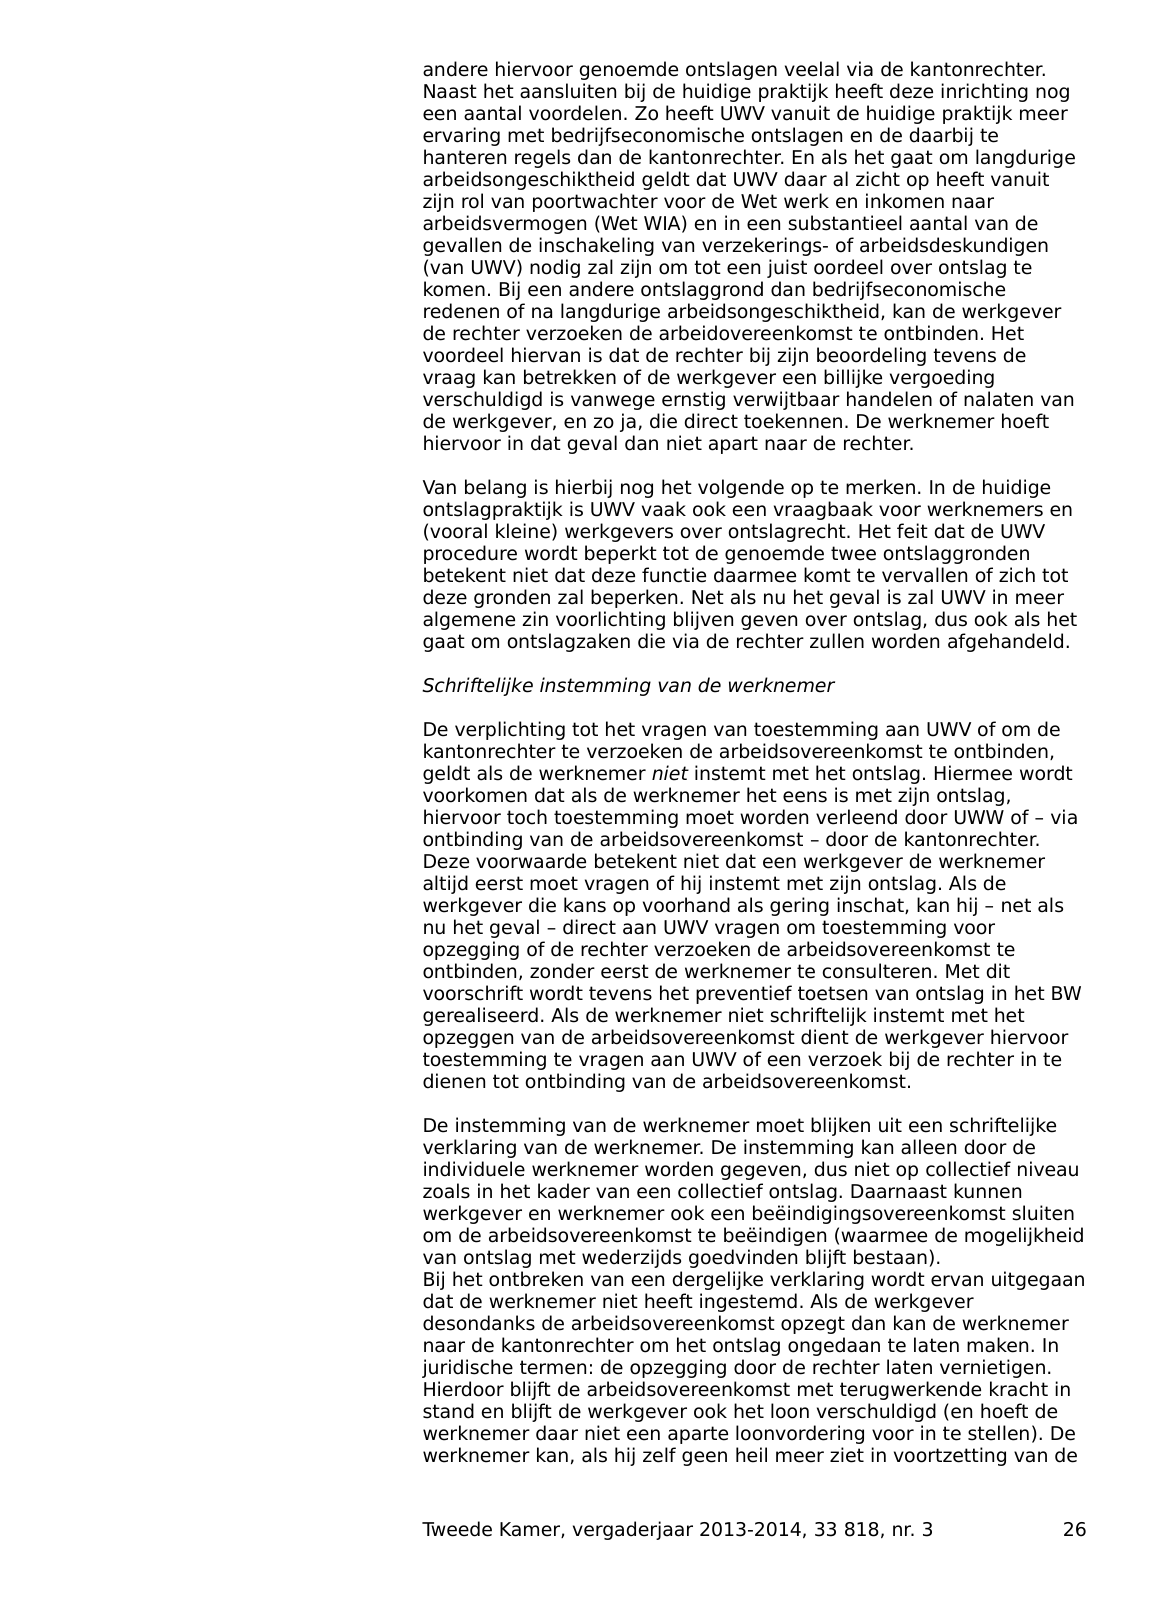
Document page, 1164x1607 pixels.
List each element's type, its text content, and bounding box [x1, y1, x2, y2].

text andere hiervoor genoemde ontslagen veelal via de kantonrechter. Naast het aansluiten bij de huidige praktijk heeft deze inrichting nog een aantal voordelen. Zo heeft UWV vanuit de huidige praktijk meer ervaring met bedrijfseconomische ontslagen en de daarbij te hanteren regels dan de kantonrechter. En als het gaat om langdurige arbeidsongeschiktheid geldt dat UWV daar al zicht op heeft vanuit zijn rol van poortwachter voor de Wet werk en inkomen naar arbeidsvermogen (Wet WIA) en in een substantieel aantal van de gevallen de inschakeling van verzekerings- of arbeidsdeskundigen (van UWV) nodig zal zijn om tot een juist oordeel over ontslag te komen. Bij een andere ontslaggrond dan bedrijfseconomische redenen of na langdurige arbeidsongeschiktheid, kan de werkgever de rechter verzoeken de arbeidovereenkomst te ontbinden. Het voordeel hiervan is dat de rechter bij zijn beoordeling tevens de vraag kan betrekken of de werkgever een billijke vergoeding verschuldigd is vanwege ernstig verwijtbaar handelen of nalaten van de werkgever, en zo ja, die direct toekennen. De werknemer hoeft hiervoor in dat geval dan niet apart naar de rechter. [422, 59, 1087, 455]
text Bij het ontbreken van een dergelijke verklaring wordt ervan uitgegaan dat de werknemer niet heeft ingestemd. Als de werkgever desondanks de arbeidsovereenkomst opzegt dan kan de werknemer naar de kantonrechter om het ontslag ongedaan te laten maken. In juridische termen: de opzegging door de rechter laten vernietigen. Hierdoor blijft de arbeidsovereenkomst met terugwerkende kracht in stand en blijft de werkgever ook het loon verschuldigd (en hoeft de werknemer daar niet een aparte loonvordering voor in te stellen). De werknemer kan, als hij zelf geen heil meer ziet in voortzetting van de [422, 1269, 1087, 1467]
text Van belang is hierbij nog het volgende op te merken. In de huidige ontslagpraktijk is UWV vaak ook een vraagbaak voor werknemers en (vooral kleine) werkgevers over ontslagrecht. Het feit dat de UWV procedure wordt beperkt tot de genoemde twee ontslaggronden betekent niet dat deze functie daarmee komt te vervallen of zich tot deze gronden zal beperken. Net als nu het geval is zal UWV in meer algemene zin voorlichting blijven geven over ontslag, dus ook als het gaat om ontslagzaken die via de rechter zullen worden afgehandeld. [422, 477, 1087, 653]
text De instemming van de werknemer moet blijken uit een schriftelijke verklaring van de werknemer. De instemming kan alleen door de individuele werknemer worden gegeven, dus niet op collectief niveau zoals in het kader van een collectief ontslag. Daarnaast kunnen werkgever en werknemer ook een beëindigingsovereenkomst sluiten om de arbeidsovereenkomst te beëindigen (waarmee de mogelijkheid van ontslag met wederzijds goedvinden blijft bestaan). [422, 1115, 1087, 1269]
text De verplichting tot het vragen van toestemming aan UWV of om de kantonrechter te verzoeken de arbeidsovereenkomst te ontbinden, geldt als de werknemer niet instemt met het ontslag. Hiermee wordt voorkomen dat als de werknemer het eens is met zijn ontslag, hiervoor toch toestemming moet worden verleend door UWW of – via ontbinding van de arbeidsovereenkomst – door de kantonrechter. Deze voorwaarde betekent niet dat een werkgever de werknemer altijd eerst moet vragen of hij instemt met zijn ontslag. Als de werkgever die kans op voorhand als gering inschat, kan hij – net als nu het geval – direct aan UWV vragen om toestemming voor opzegging of de rechter verzoeken de arbeidsovereenkomst te ontbinden, zonder eerst de werknemer te consulteren. Met dit voorschrift wordt tevens het preventief toetsen van ontslag in het BW gerealiseerd. Als de werknemer niet schriftelijk instemt met het opzeggen van de arbeidsovereenkomst dient de werkgever hiervoor toestemming te vragen aan UWV of een verzoek bij de rechter in te dienen tot ontbinding van de arbeidsovereenkomst. [422, 719, 1087, 1093]
subtitle Schriftelijke instemming van de werknemer [422, 675, 1087, 697]
